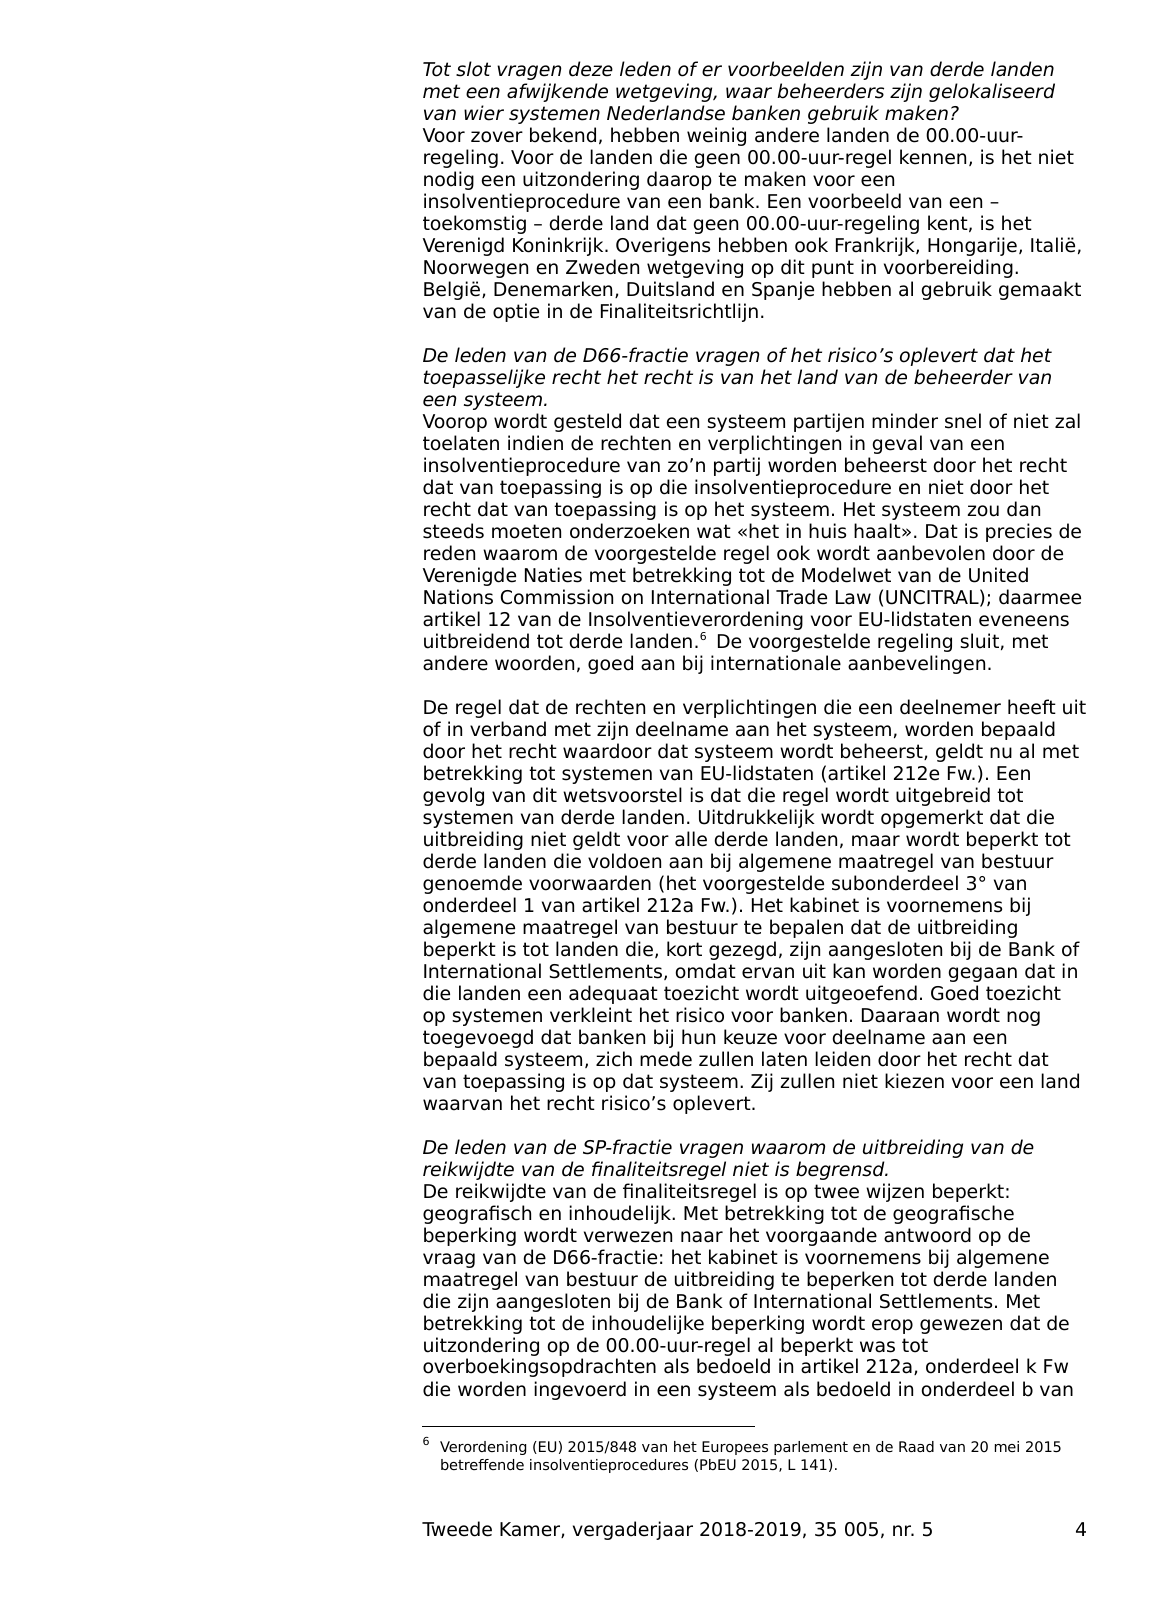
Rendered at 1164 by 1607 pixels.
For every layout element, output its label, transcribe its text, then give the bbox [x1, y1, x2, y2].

text De leden van de SP-fractie vragen waarom de uitbreiding van de reikwijdte van de finaliteitsregel niet is begrensd. [422, 1137, 1087, 1181]
text Voorop wordt gesteld dat een systeem partijen minder snel of niet zal toelaten indien de rechten en verplichtingen in geval van een insolventieprocedure van zo’n partij worden beheerst door het recht dat van toepassing is op die insolventieprocedure en niet door het recht dat van toepassing is op het systeem. Het systeem zou dan steeds moeten onderzoeken wat «het in huis haalt». Dat is precies de reden waarom de voorgestelde regel ook wordt aanbevolen door de Verenigde Naties met betrekking tot de Modelwet van de United Nations Commission on International Trade Law (UNCITRAL); daarmee artikel 12 van de Insolventieverordening voor EU-lidstaten eveneens uitbreidend tot derde landen. De voorgestelde regeling sluit, met andere woorden, goed aan bij internationale aanbevelingen. [422, 411, 1087, 675]
text Voor zover bekend, hebben weinig andere landen de 00.00-uur-regeling. Voor de landen die geen 00.00-uur-regel kennen, is het niet nodig een uitzondering daarop te maken voor een insolventieprocedure van een bank. Een voorbeeld van een – toekomstig – derde land dat geen 00.00-uur-regeling kent, is het Verenigd Koninkrijk. Overigens hebben ook Frankrijk, Hongarije, Italië, Noorwegen en Zweden wetgeving op dit punt in voorbereiding. België, Denemarken, Duitsland en Spanje hebben al gebruik gemaakt van de optie in de Finaliteitsrichtlijn. [422, 125, 1087, 323]
text De reikwijdte van de finaliteitsregel is op twee wijzen beperkt: geografisch en inhoudelijk. Met betrekking tot de geografische beperking wordt verwezen naar het voorgaande antwoord op de vraag van de D66-fractie: het kabinet is voornemens bij algemene maatregel van bestuur de uitbreiding te beperken tot derde landen die zijn aangesloten bij de Bank of International Settlements. Met betrekking tot de inhoudelijke beperking wordt erop gewezen dat de uitzondering op de 00.00-uur-regel al beperkt was tot overboekingsopdrachten als bedoeld in artikel 212a, onderdeel k Fw die worden ingevoerd in een systeem als bedoeld in onderdeel b van [422, 1181, 1087, 1400]
text De regel dat de rechten en verplichtingen die een deelnemer heeft uit of in verband met zijn deelname aan het systeem, worden bepaald door het recht waardoor dat systeem wordt beheerst, geldt nu al met betrekking tot systemen van EU-lidstaten (artikel 212e Fw.). Een gevolg van dit wetsvoorstel is dat die regel wordt uitgebreid tot systemen van derde landen. Uitdrukkelijk wordt opgemerkt dat die uitbreiding niet geldt voor alle derde landen, maar wordt beperkt tot derde landen die voldoen aan bij algemene maatregel van bestuur genoemde voorwaarden (het voorgestelde subonderdeel 3° van onderdeel 1 van artikel 212a Fw.). Het kabinet is voornemens bij algemene maatregel van bestuur te bepalen dat de uitbreiding beperkt is tot landen die, kort gezegd, zijn aangesloten bij de Bank of International Settlements, omdat ervan uit kan worden gegaan dat in die landen een adequaat toezicht wordt uitgeoefend. Goed toezicht op systemen verkleint het risico voor banken. Daaraan wordt nog toegevoegd dat banken bij hun keuze voor deelname aan een bepaald systeem, zich mede zullen laten leiden door het recht dat van toepassing is op dat systeem. Zij zullen niet kiezen voor een land waarvan het recht risico’s oplevert. [422, 697, 1087, 1114]
text Verordening (EU) 2015/848 van het Europees parlement en de Raad van 20 mei 2015 betreffende insolventieprocedures (PbEU 2015, L 141). [422, 1435, 1087, 1474]
text De leden van de D66-fractie vragen of het risico’s oplevert dat het toepasselijke recht het recht is van het land van de beheerder van een systeem. [422, 345, 1087, 411]
text Tot slot vragen deze leden of er voorbeelden zijn van derde landen met een afwijkende wetgeving, waar beheerders zijn gelokaliseerd van wier systemen Nederlandse banken gebruik maken? [422, 59, 1087, 125]
